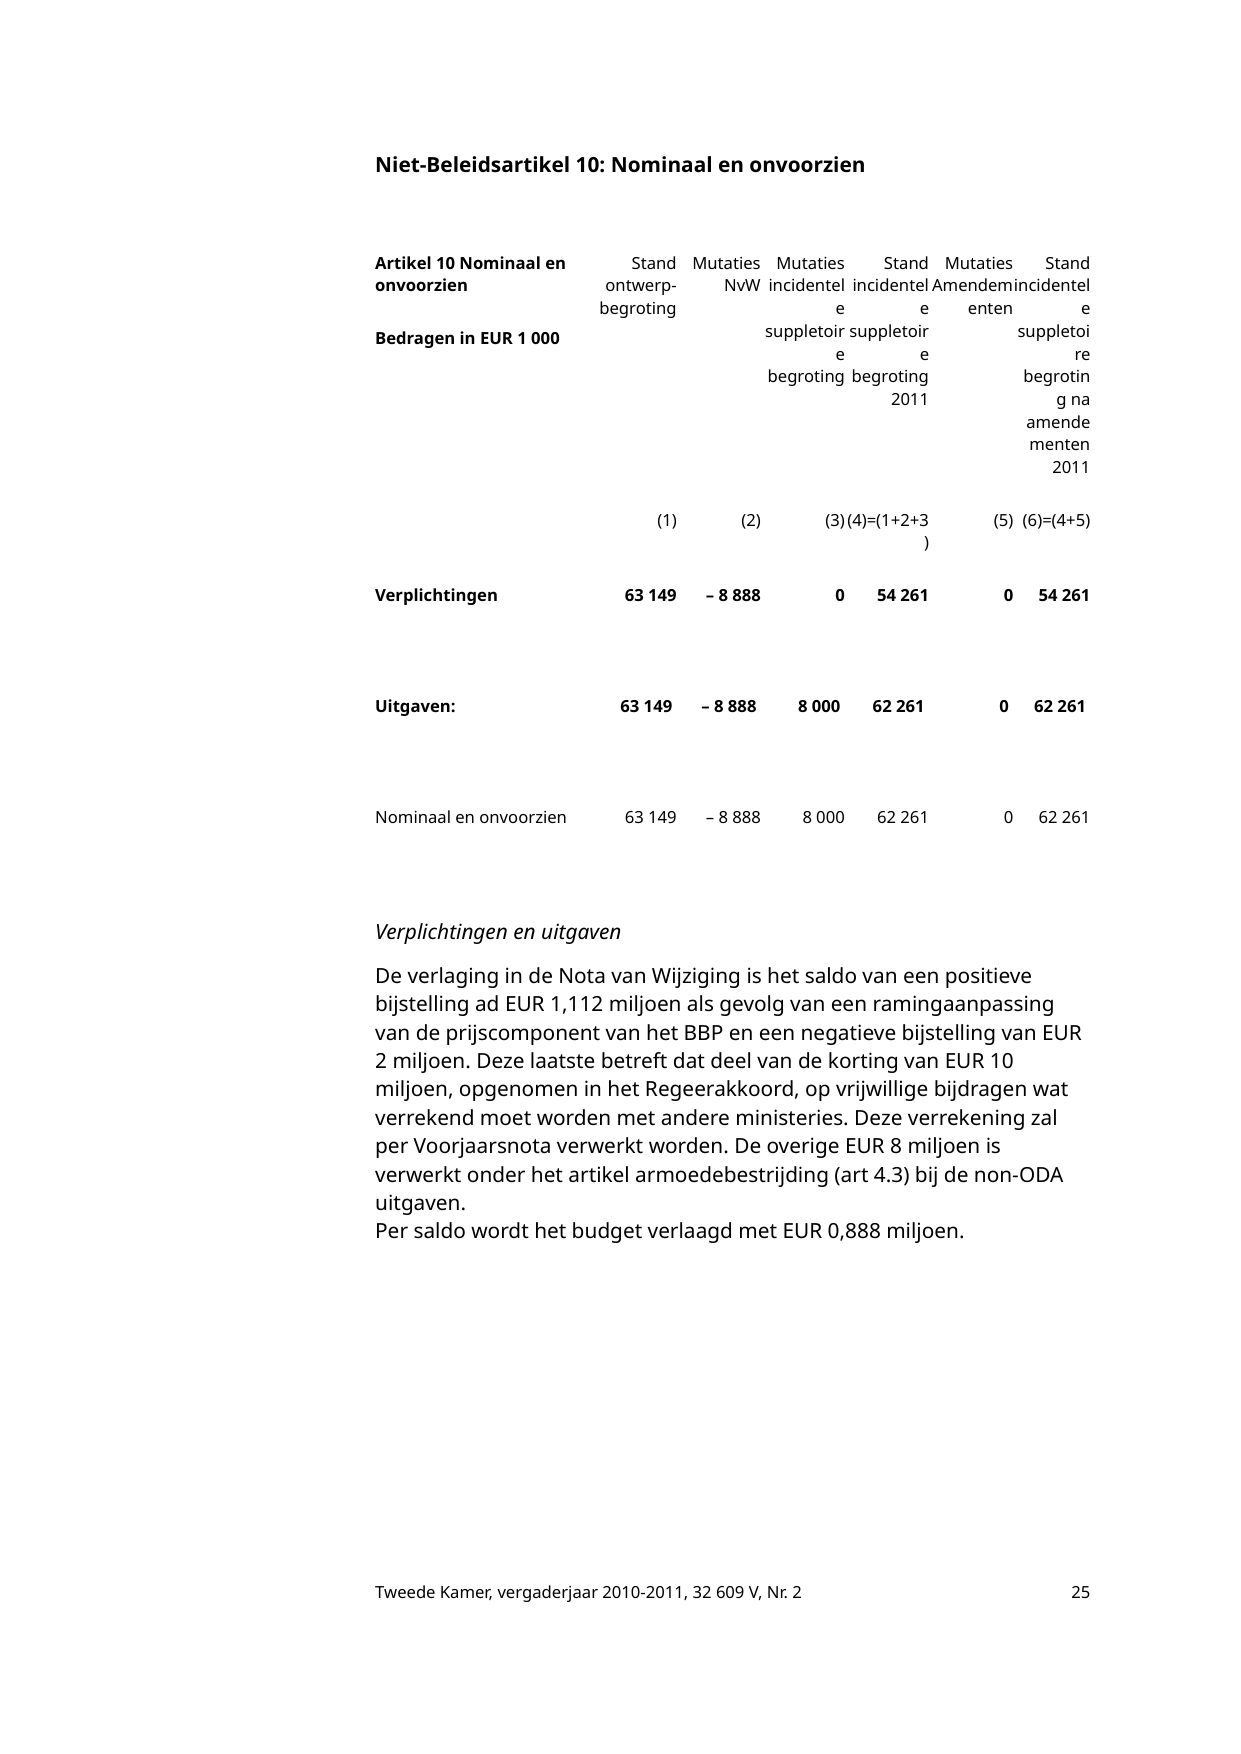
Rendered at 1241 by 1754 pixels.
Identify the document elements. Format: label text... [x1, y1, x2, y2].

table_cell [761, 637, 845, 695]
table_cell (6)=(4+5) [1013, 509, 1090, 584]
table_cell Nominaal en onvoorzien [375, 806, 592, 859]
table_cell (1) [592, 509, 676, 584]
table_cell 0 [761, 584, 845, 637]
table_header Stand incidentele suppletoire begroting 2011 [845, 251, 929, 508]
table_cell 63 149 [592, 806, 676, 859]
table_cell [929, 748, 1013, 806]
table_cell Uitgaven: [375, 695, 592, 748]
table_cell [845, 748, 929, 806]
table_header Stand incidentele suppletoire begroting na amendementen 2011 [1013, 251, 1090, 508]
text Verplichtingen en uitgaven [375, 917, 1090, 946]
table_cell – 8 888 [676, 806, 761, 859]
table_cell 63 149 [592, 695, 676, 748]
table_cell – 8 888 [676, 584, 761, 637]
table_cell (2) [676, 509, 761, 584]
table_cell 0 [929, 584, 1013, 637]
table_cell [929, 637, 1013, 695]
table_cell 0 [929, 695, 1013, 748]
table_cell 54 261 [1013, 584, 1090, 637]
table_cell [761, 748, 845, 806]
table_cell [676, 748, 761, 806]
table_cell [375, 748, 592, 806]
table_cell [375, 637, 592, 695]
table_cell Verplichtingen [375, 584, 592, 637]
table_cell [592, 748, 676, 806]
table_header Stand ontwerp-begroting [592, 251, 676, 508]
table_cell (3) [761, 509, 845, 584]
table_header Mutaties Amendementen [929, 251, 1013, 508]
table_cell 0 [929, 806, 1013, 859]
table_cell [676, 637, 761, 695]
table_cell (5) [929, 509, 1013, 584]
table_cell 62 261 [1013, 695, 1090, 748]
text De verlaging in de Nota van Wijziging is het saldo van een positieve bijstelling ad EUR 1,112 miljoen als gevolg van een ramingaanpassing van de prijscomponent van het BBP en een negatieve bijstelling van EUR 2 miljoen. Deze laatste betreft dat deel van de korting van EUR 10 miljoen, opgenomen in het Regeerakkoord, op vrijwillige bijdragen wat verrekend moet worden met andere ministeries. Deze verrekening zal per Voorjaarsnota verwerkt worden. De overige EUR 8 miljoen is verwerkt onder het artikel armoedebestrijding (art 4.3) bij de non-ODA uitgaven. [375, 961, 1090, 1217]
table_cell [1013, 637, 1090, 695]
text Niet-Beleidsartikel 10: Nominaal en onvoorzien [375, 150, 1090, 178]
table_header Artikel 10 Nominaal en onvoorzien Bedragen in EUR 1 000 [375, 251, 592, 508]
table_cell 62 261 [845, 806, 929, 859]
table_cell [1013, 748, 1090, 806]
table_cell [375, 509, 592, 584]
table_cell 54 261 [845, 584, 929, 637]
table_cell [845, 637, 929, 695]
table_header Mutaties NvW [676, 251, 761, 508]
table_cell 62 261 [1013, 806, 1090, 859]
table_cell 8 000 [761, 806, 845, 859]
text Per saldo wordt het budget verlaagd met EUR 0,888 miljoen. [375, 1217, 1090, 1245]
table_cell 63 149 [592, 584, 676, 637]
table_cell – 8 888 [676, 695, 761, 748]
table_cell [592, 637, 676, 695]
table_header Mutaties incidentele suppletoire begroting [761, 251, 845, 508]
table_cell 8 000 [761, 695, 845, 748]
table_cell 62 261 [845, 695, 929, 748]
table_cell (4)=(1+2+3) [845, 509, 929, 584]
